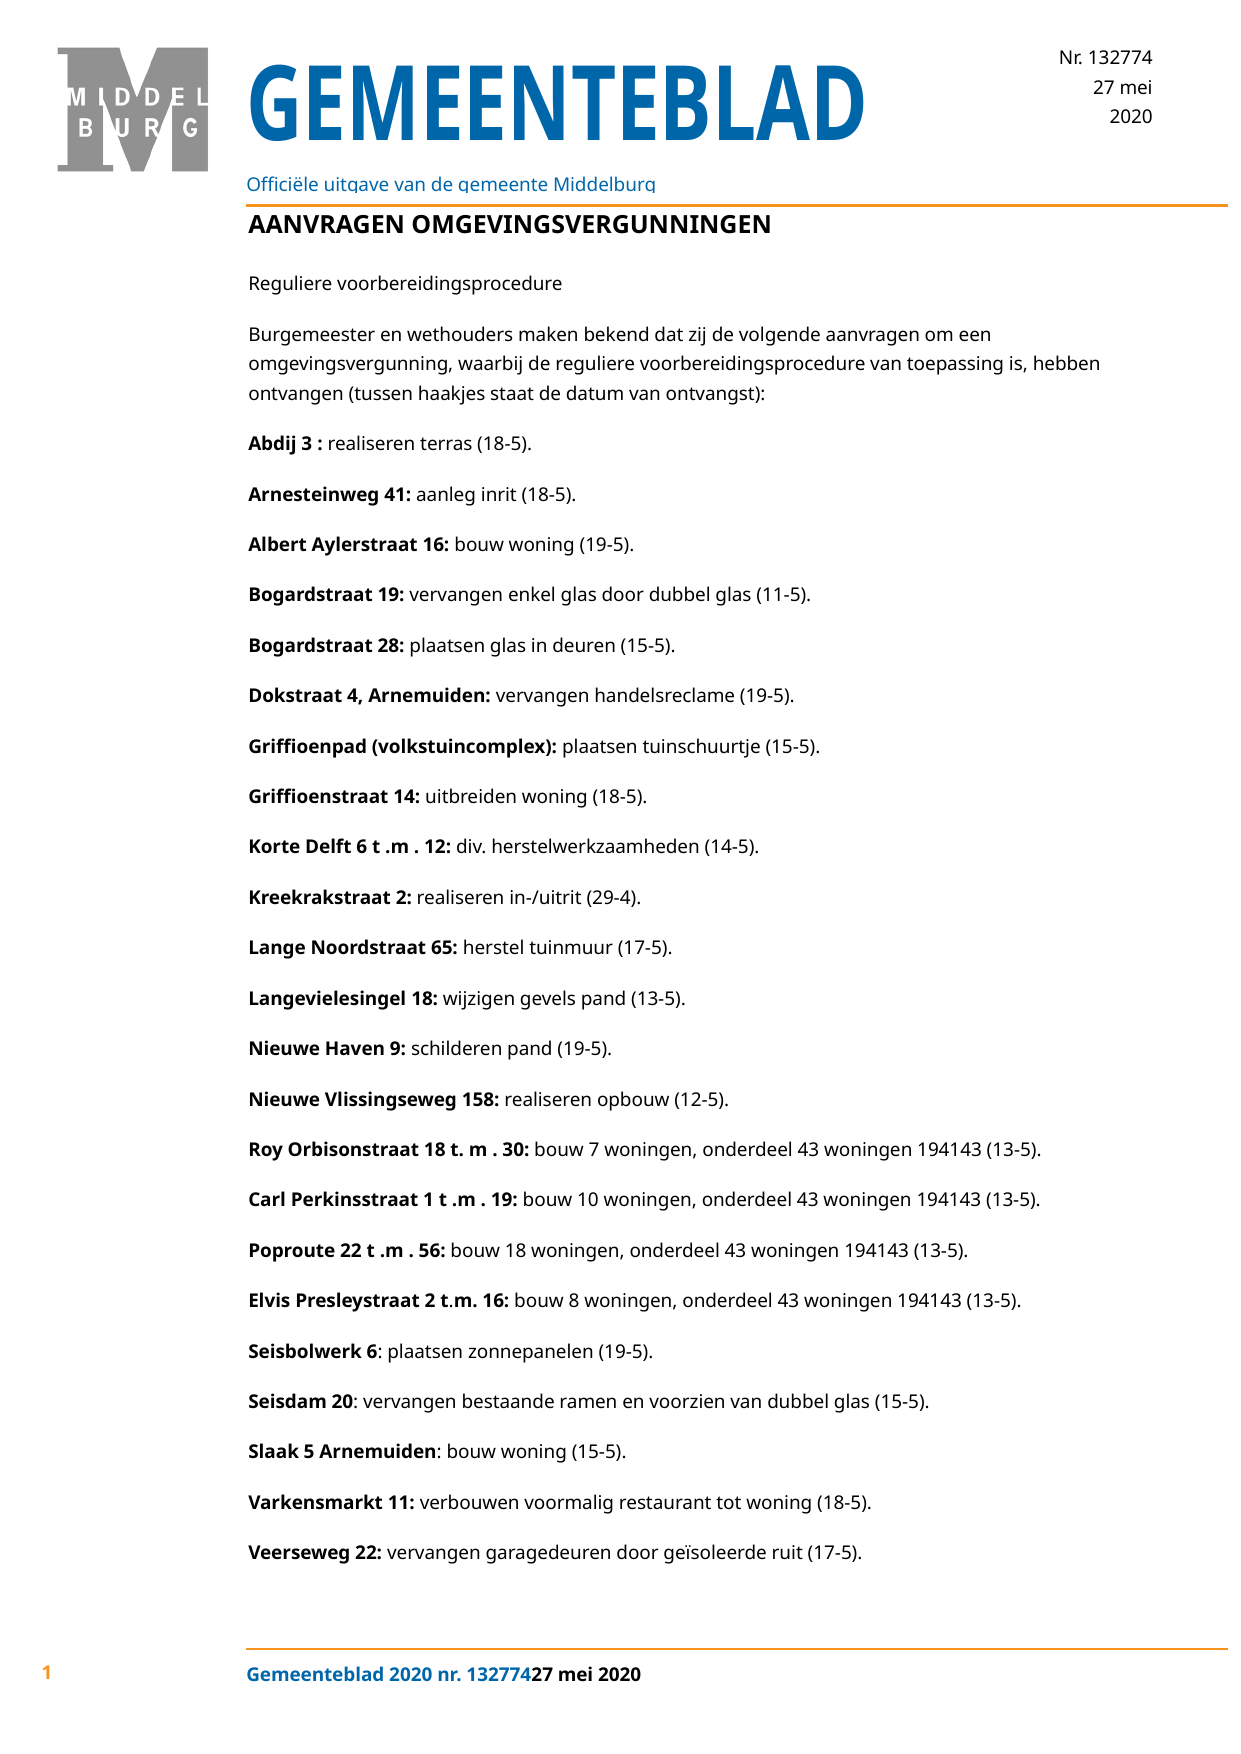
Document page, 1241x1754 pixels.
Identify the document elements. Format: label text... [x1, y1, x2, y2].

picture [41, 47, 231, 172]
text Abdij 3 : realiseren terras (18-5). [248, 430, 1152, 456]
text Reguliere voorbereidingsprocedure [248, 270, 1152, 296]
text Carl Perkinsstraat 1 t .m . 19: bouw 10 woningen, onderdeel 43 woningen 194143 (13-5). [248, 1187, 1152, 1212]
text Seisbolwerk 6: plaatsen zonnepanelen (19-5). [248, 1338, 1152, 1363]
text Burgemeester en wethouders maken bekend dat zij de volgende aanvragen om een omgevingsvergunning, waarbij de reguliere voorbereidingsprocedure van toepassing is, hebben ontvangen (tussen haakjes staat de datum van ontvangst): [248, 321, 1152, 406]
text Nieuwe Haven 9: schilderen pand (19-5). [248, 1035, 1152, 1061]
text Kreekrakstraat 2: realiseren in-/uitrit (29-4). [248, 884, 1152, 910]
text Varkensmarkt 11: verbouwen voormalig restaurant tot woning (18-5). [248, 1489, 1152, 1515]
text Seisdam 20: vervangen bestaande ramen en voorzien van dubbel glas (15-5). [248, 1388, 1152, 1414]
text Korte Delft 6 t .m . 12: div. herstelwerkzaamheden (14-5). [248, 834, 1152, 859]
text Roy Orbisonstraat 18 t. m . 30: bouw 7 woningen, onderdeel 43 woningen 194143 (13-5). [248, 1136, 1152, 1162]
text Veerseweg 22: vervangen garagedeuren door geïsoleerde ruit (17-5). [248, 1539, 1152, 1565]
text Griffioenpad (volkstuincomplex): plaatsen tuinschuurtje (15-5). [248, 733, 1152, 758]
text Langevielesingel 18: wijzigen gevels pand (13-5). [248, 985, 1152, 1011]
text Poproute 22 t .m . 56: bouw 18 woningen, onderdeel 43 woningen 194143 (13-5). [248, 1237, 1152, 1263]
text Nieuwe Vlissingseweg 158: realiseren opbouw (12-5). [248, 1086, 1152, 1111]
text AANVRAGEN OMGEVINGSVERGUNNINGEN [248, 207, 1152, 241]
text Griffioenstraat 14: uitbreiden woning (18-5). [248, 783, 1152, 809]
text Slaak 5 Arnemuiden: bouw woning (15-5). [248, 1439, 1152, 1464]
text Arnesteinweg 41: aanleg inrit (18-5). [248, 481, 1152, 506]
text Albert Aylerstraat 16: bouw woning (19-5). [248, 531, 1152, 557]
text Bogardstraat 28: plaatsen glas in deuren (15-5). [248, 632, 1152, 658]
text Lange Noordstraat 65: herstel tuinmuur (17-5). [248, 934, 1152, 960]
text Elvis Presleystraat 2 t.m. 16: bouw 8 woningen, onderdeel 43 woningen 194143 (13-5). [248, 1287, 1152, 1313]
text Bogardstraat 19: vervangen enkel glas door dubbel glas (11-5). [248, 582, 1152, 607]
text Dokstraat 4, Arnemuiden: vervangen handelsreclame (19-5). [248, 682, 1152, 708]
